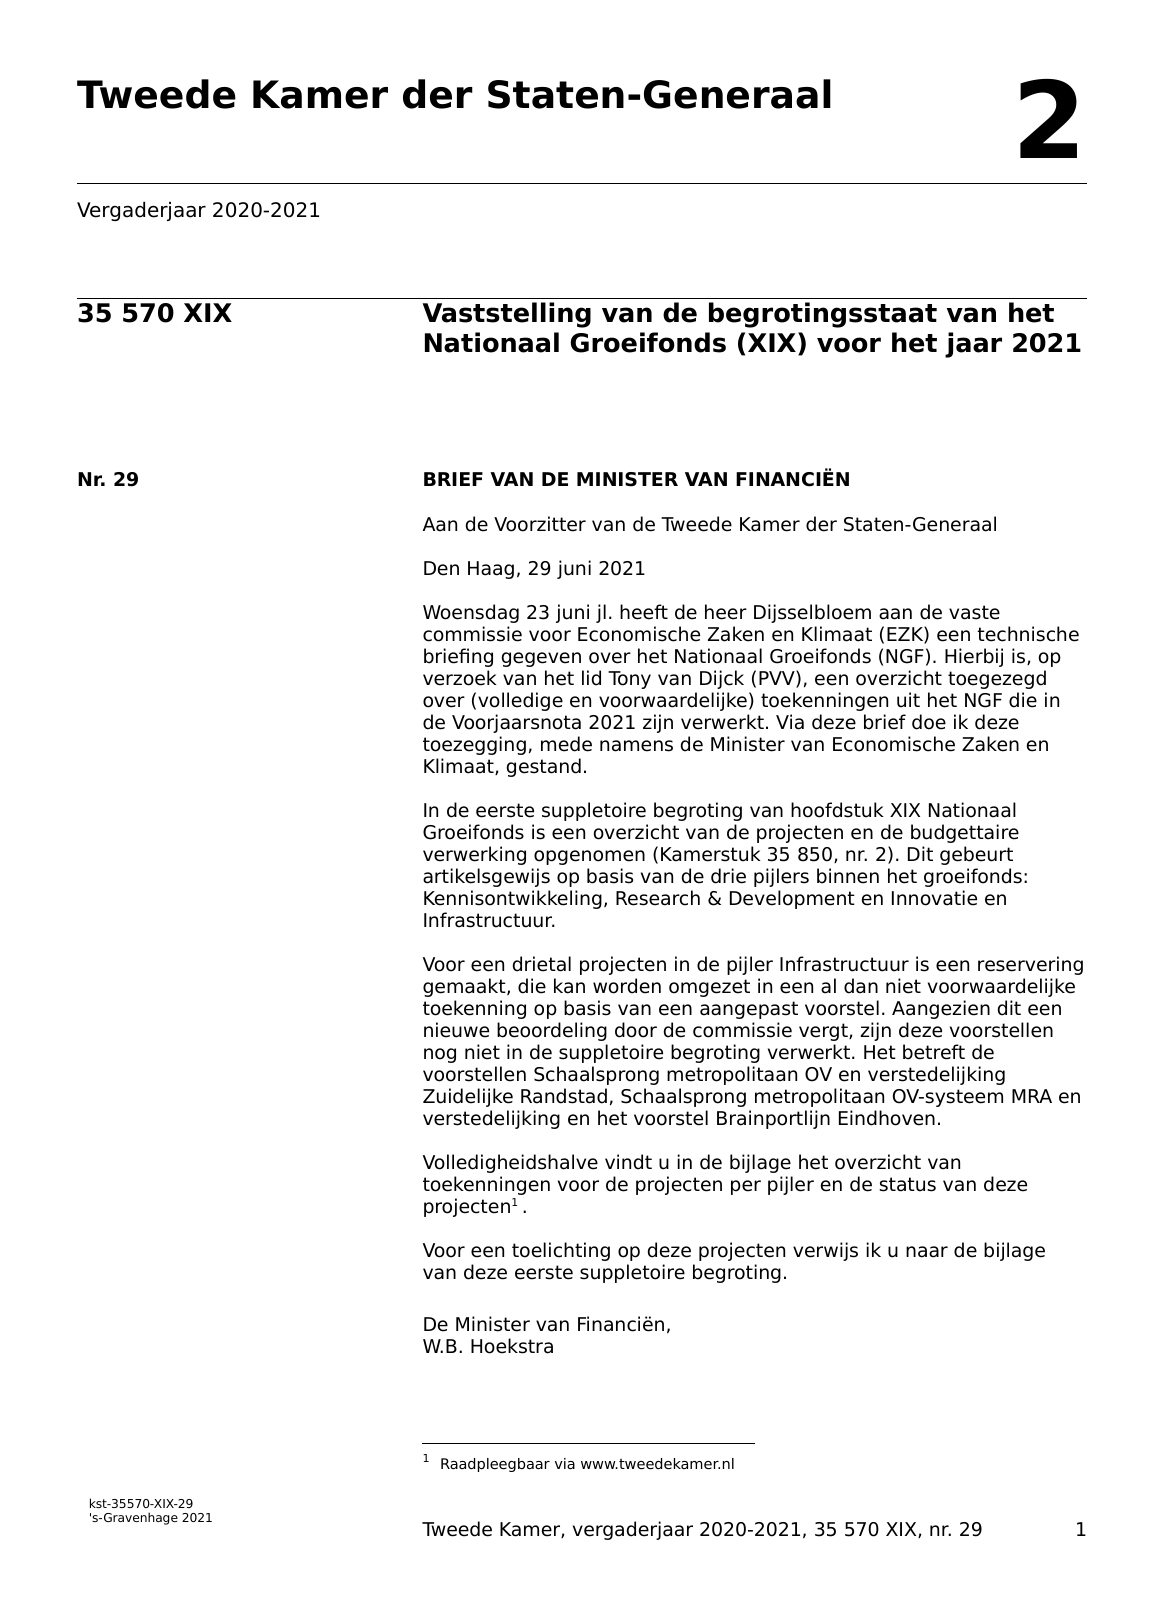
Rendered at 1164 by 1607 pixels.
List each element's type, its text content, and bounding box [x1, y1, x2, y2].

text De Minister van Financiën, W.B. Hoekstra [422, 1314, 1087, 1358]
text Woensdag 23 juni jl. heeft de heer Dijsselbloem aan de vaste commissie voor Economische Zaken en Klimaat (EZK) een technische briefing gegeven over het Nationaal Groeifonds (NGF). Hierbij is, op verzoek van het lid Tony van Dijck (PVV), een overzicht toegezegd over (volledige en voorwaardelijke) toekenningen uit het NGF die in de Voorjaarsnota 2021 zijn verwerkt. Via deze brief doe ik deze toezegging, mede namens de Minister van Economische Zaken en Klimaat, gestand. [422, 602, 1087, 778]
text Voor een drietal projecten in de pijler Infrastructuur is een reservering gemaakt, die kan worden omgezet in een al dan niet voorwaardelijke toekenning op basis van een aangepast voorstel. Aangezien dit een nieuwe beoordeling door de commissie vergt, zijn deze voorstellen nog niet in de suppletoire begroting verwerkt. Het betreft de voorstellen Schaalsprong metropolitaan OV en verstedelijking Zuidelijke Randstad, Schaalsprong metropolitaan OV-systeem MRA en verstedelijking en het voorstel Brainportlijn Eindhoven. [422, 954, 1087, 1130]
text In de eerste suppletoire begroting van hoofdstuk XIX Nationaal Groeifonds is een overzicht van de projecten en de budgettaire verwerking opgenomen (Kamerstuk 35 850, nr. 2). Dit gebeurt artikelsgewijs op basis van de drie pijlers binnen het groeifonds: Kennisontwikkeling, Research & Development en Innovatie en Infrastructuur. [422, 800, 1087, 932]
text Raadpleegbaar via www.tweedekamer.nl [422, 1452, 1087, 1474]
text Volledigheidshalve vindt u in de bijlage het overzicht van toekenningen voor de projecten per pijler en de status van deze projecten. [422, 1152, 1087, 1218]
text 's-Gravenhage 2021 [88, 1511, 323, 1525]
table_cell Vergaderjaar 2020-2021 [77, 184, 1087, 298]
table_header 2 [886, 59, 1087, 183]
text Den Haag, 29 juni 2021 [422, 558, 1087, 580]
text Voor een toelichting op deze projecten verwijs ik u naar de bijlage van deze eerste suppletoire begroting. [422, 1240, 1087, 1284]
text Aan de Voorzitter van de Tweede Kamer der Staten-Generaal [422, 513, 1087, 536]
table_header Tweede Kamer der Staten-Generaal [77, 59, 886, 183]
subtitle 35 570 XIX Vaststelling van de begrotingsstaat van het Nationaal Groeifonds (XIX) voor het jaar 2021 [77, 299, 1087, 358]
text kst-35570-XIX-29 [88, 1497, 323, 1511]
subtitle Nr. 29 BRIEF VAN DE MINISTER VAN FINANCIËN [77, 469, 1087, 491]
